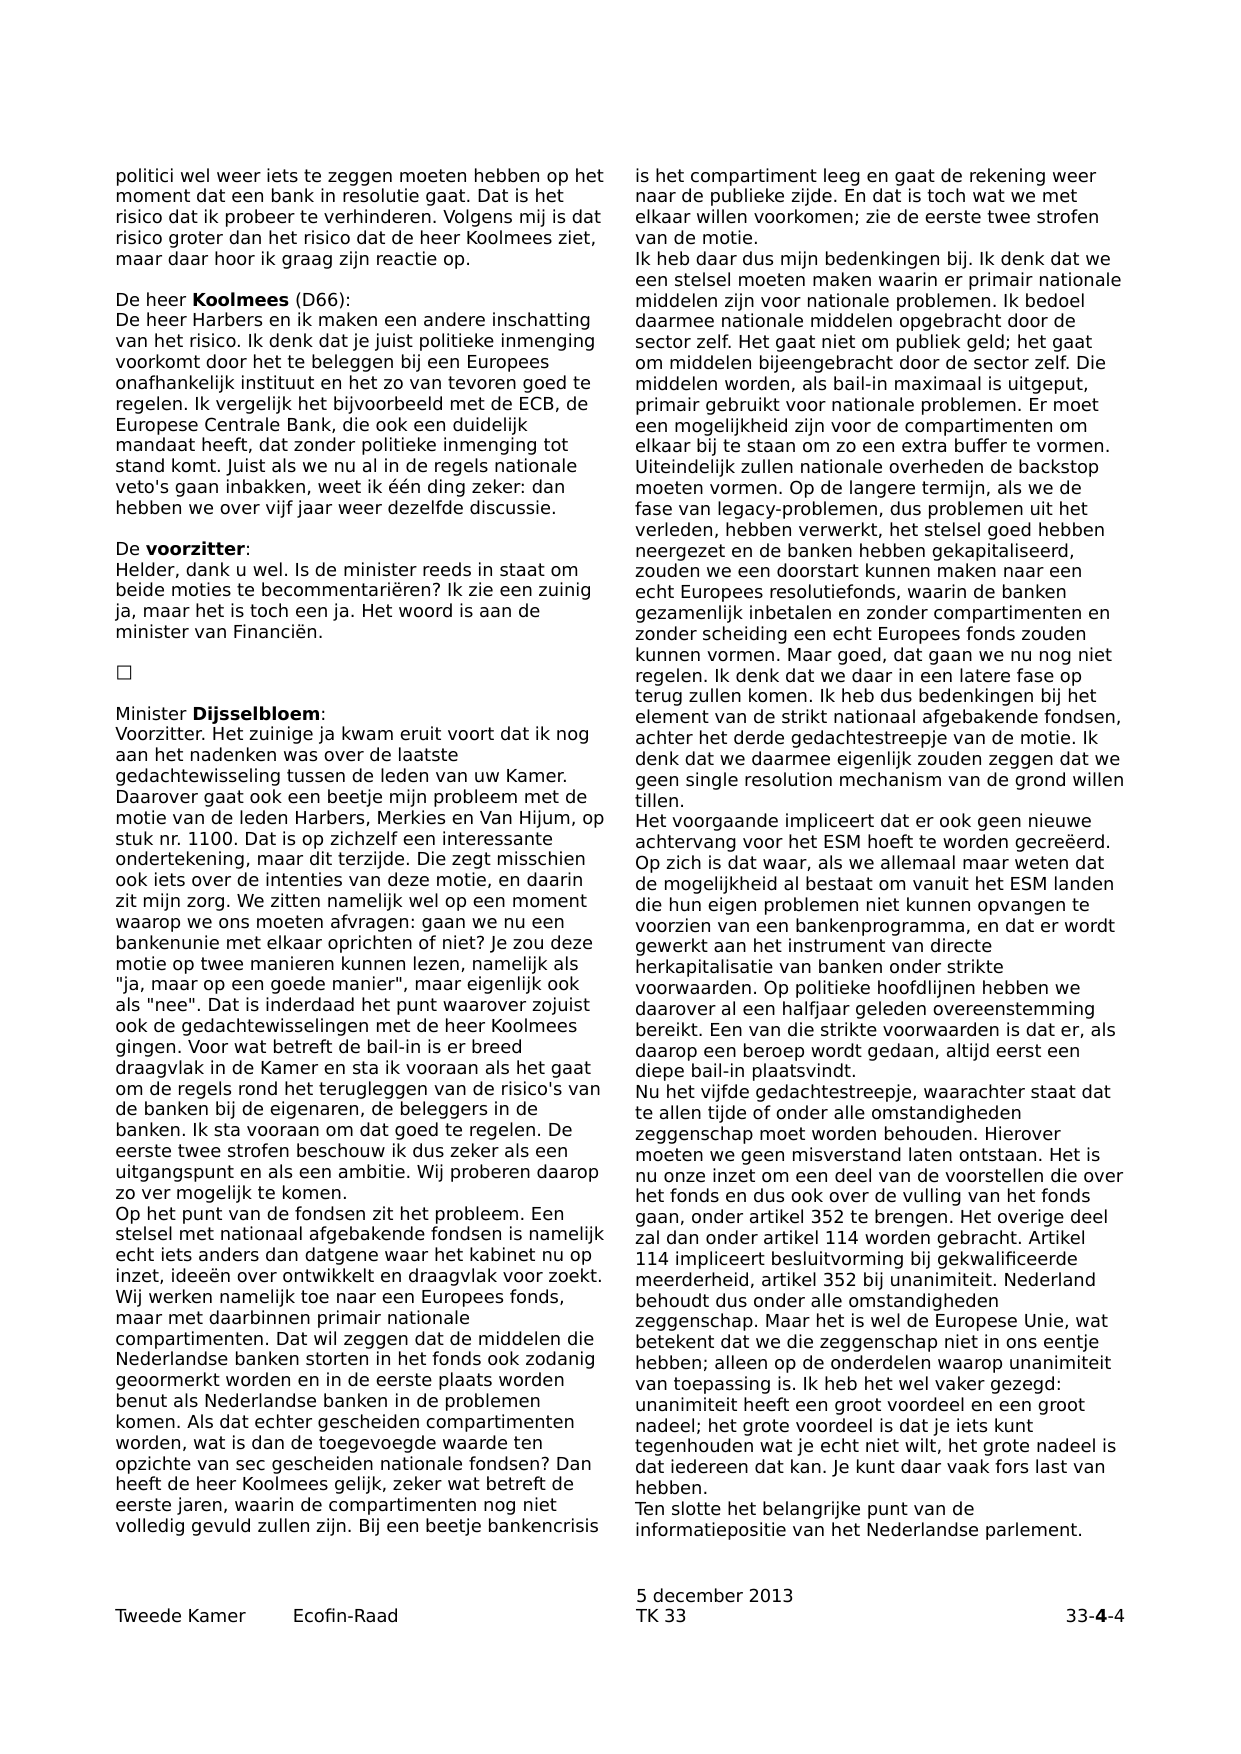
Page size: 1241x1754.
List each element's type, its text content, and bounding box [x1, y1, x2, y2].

text Ik heb daar dus mijn bedenkingen bij. Ik denk dat we een stelsel moeten maken waarin er primair nationale middelen zijn voor nationale problemen. Ik bedoel daarmee nationale middelen opgebracht door de sector zelf. Het gaat niet om publiek geld; het gaat om middelen bijeengebracht door de sector zelf. Die middelen worden, als bail-in maximaal is uitgeput, primair gebruikt voor nationale problemen. Er moet een mogelijkheid zijn voor de compartimenten om elkaar bij te staan om zo een extra buffer te vormen. Uiteindelijk zullen nationale overheden de backstop moeten vormen. Op de langere termijn, als we de fase van legacy-problemen, dus problemen uit het verleden, hebben verwerkt, het stelsel goed hebben neergezet en de banken hebben gekapitaliseerd, zouden we een doorstart kunnen maken naar een echt Europees resolutiefonds, waarin de banken gezamenlijk inbetalen en zonder compartimenten en zonder scheiding een echt Europees fonds zouden kunnen vormen. Maar goed, dat gaan we nu nog niet regelen. Ik denk dat we daar in een latere fase op terug zullen komen. Ik heb dus bedenkingen bij het element van de strikt nationaal afgebakende fondsen, achter het derde gedachtestreepje van de motie. Ik denk dat we daarmee eigenlijk zouden zeggen dat we geen single resolution mechanism van de grond willen tillen. [635, 249, 1125, 811]
text De voorzitter: [115, 538, 605, 559]
text Helder, dank u wel. Is de minister reeds in staat om beide moties te becommentariëren? Ik zie een zuinig ja, maar het is toch een ja. Het woord is aan de minister van Financiën. [115, 559, 605, 643]
text is het compartiment leeg en gaat de rekening weer naar de publieke zijde. En dat is toch wat we met elkaar willen voorkomen; zie de eerste twee strofen van de motie. [635, 165, 1125, 249]
text De heer Harbers en ik maken een andere inschatting van het risico. Ik denk dat je juist politieke inmenging voorkomt door het te beleggen bij een Europees onafhankelijk instituut en het zo van tevoren goed te regelen. Ik vergelijk het bijvoorbeeld met de ECB, de Europese Centrale Bank, die ook een duidelijk mandaat heeft, dat zonder politieke inmenging tot stand komt. Juist als we nu al in de regels nationale veto's gaan inbakken, weet ik één ding zeker: dan hebben we over vijf jaar weer dezelfde discussie. [115, 310, 605, 518]
text Voorzitter. Het zuinige ja kwam eruit voort dat ik nog aan het nadenken was over de laatste gedachtewisseling tussen de leden van uw Kamer. Daarover gaat ook een beetje mijn probleem met de motie van de leden Harbers, Merkies en Van Hijum, op stuk nr. 1100. Dat is op zichzelf een interessante ondertekening, maar dit terzijde. Die zegt misschien ook iets over de intenties van deze motie, en daarin zit mijn zorg. We zitten namelijk wel op een moment waarop we ons moeten afvragen: gaan we nu een bankenunie met elkaar oprichten of niet? Je zou deze motie op twee manieren kunnen lezen, namelijk als "ja, maar op een goede manier", maar eigenlijk ook als "nee". Dat is inderdaad het punt waarover zojuist ook de gedachtewisselingen met de heer Koolmees gingen. Voor wat betreft de bail-in is er breed draagvlak in de Kamer en sta ik vooraan als het gaat om de regels rond het terugleggen van de risico's van de banken bij de eigenaren, de beleggers in de banken. Ik sta vooraan om dat goed te regelen. De eerste twee strofen beschouw ik dus zeker als een uitgangspunt en als een ambitie. Wij proberen daarop zo ver mogelijk te komen. [115, 724, 605, 1203]
text ⬜ [115, 663, 605, 683]
text De heer Koolmees (D66): [115, 289, 605, 310]
text Nu het vijfde gedachtestreepje, waarachter staat dat te allen tijde of onder alle omstandigheden zeggenschap moet worden behouden. Hierover moeten we geen misverstand laten ontstaan. Het is nu onze inzet om een deel van de voorstellen die over het fonds en dus ook over de vulling van het fonds gaan, onder artikel 352 te brengen. Het overige deel zal dan onder artikel 114 worden gebracht. Artikel 114 impliceert besluitvorming bij gekwalificeerde meerderheid, artikel 352 bij unanimiteit. Nederland behoudt dus onder alle omstandigheden zeggenschap. Maar het is wel de Europese Unie, wat betekent dat we die zeggenschap niet in ons eentje hebben; alleen op de onderdelen waarop unanimiteit van toepassing is. Ik heb het wel vaker gezegd: unanimiteit heeft een groot voordeel en een groot nadeel; het grote voordeel is dat je iets kunt tegenhouden wat je echt niet wilt, het grote nadeel is dat iedereen dat kan. Je kunt daar vaak fors last van hebben. [635, 1082, 1125, 1499]
text Het voorgaande impliceert dat er ook geen nieuwe achtervang voor het ESM hoeft te worden gecreëerd. Op zich is dat waar, als we allemaal maar weten dat de mogelijkheid al bestaat om vanuit het ESM landen die hun eigen problemen niet kunnen opvangen te voorzien van een bankenprogramma, en dat er wordt gewerkt aan het instrument van directe herkapitalisatie van banken onder strikte voorwaarden. Op politieke hoofdlijnen hebben we daarover al een halfjaar geleden overeenstemming bereikt. Een van die strikte voorwaarden is dat er, als daarop een beroep wordt gedaan, altijd eerst een diepe bail-in plaatsvindt. [635, 811, 1125, 1082]
text Minister Dijsselbloem: [115, 703, 605, 724]
text Ten slotte het belangrijke punt van de informatiepositie van het Nederlandse parlement. [635, 1499, 1125, 1540]
text politici wel weer iets te zeggen moeten hebben op het moment dat een bank in resolutie gaat. Dat is het risico dat ik probeer te verhinderen. Volgens mij is dat risico groter dan het risico dat de heer Koolmees ziet, maar daar hoor ik graag zijn reactie op. [115, 165, 605, 269]
text Op het punt van de fondsen zit het probleem. Een stelsel met nationaal afgebakende fondsen is namelijk echt iets anders dan datgene waar het kabinet nu op inzet, ideeën over ontwikkelt en draagvlak voor zoekt. Wij werken namelijk toe naar een Europees fonds, maar met daarbinnen primair nationale compartimenten. Dat wil zeggen dat de middelen die Nederlandse banken storten in het fonds ook zodanig geoormerkt worden en in de eerste plaats worden benut als Nederlandse banken in de problemen komen. Als dat echter gescheiden compartimenten worden, wat is dan de toegevoegde waarde ten opzichte van sec gescheiden nationale fondsen? Dan heeft de heer Koolmees gelijk, zeker wat betreft de eerste jaren, waarin de compartimenten nog niet volledig gevuld zullen zijn. Bij een beetje bankencrisis [115, 1203, 605, 1537]
